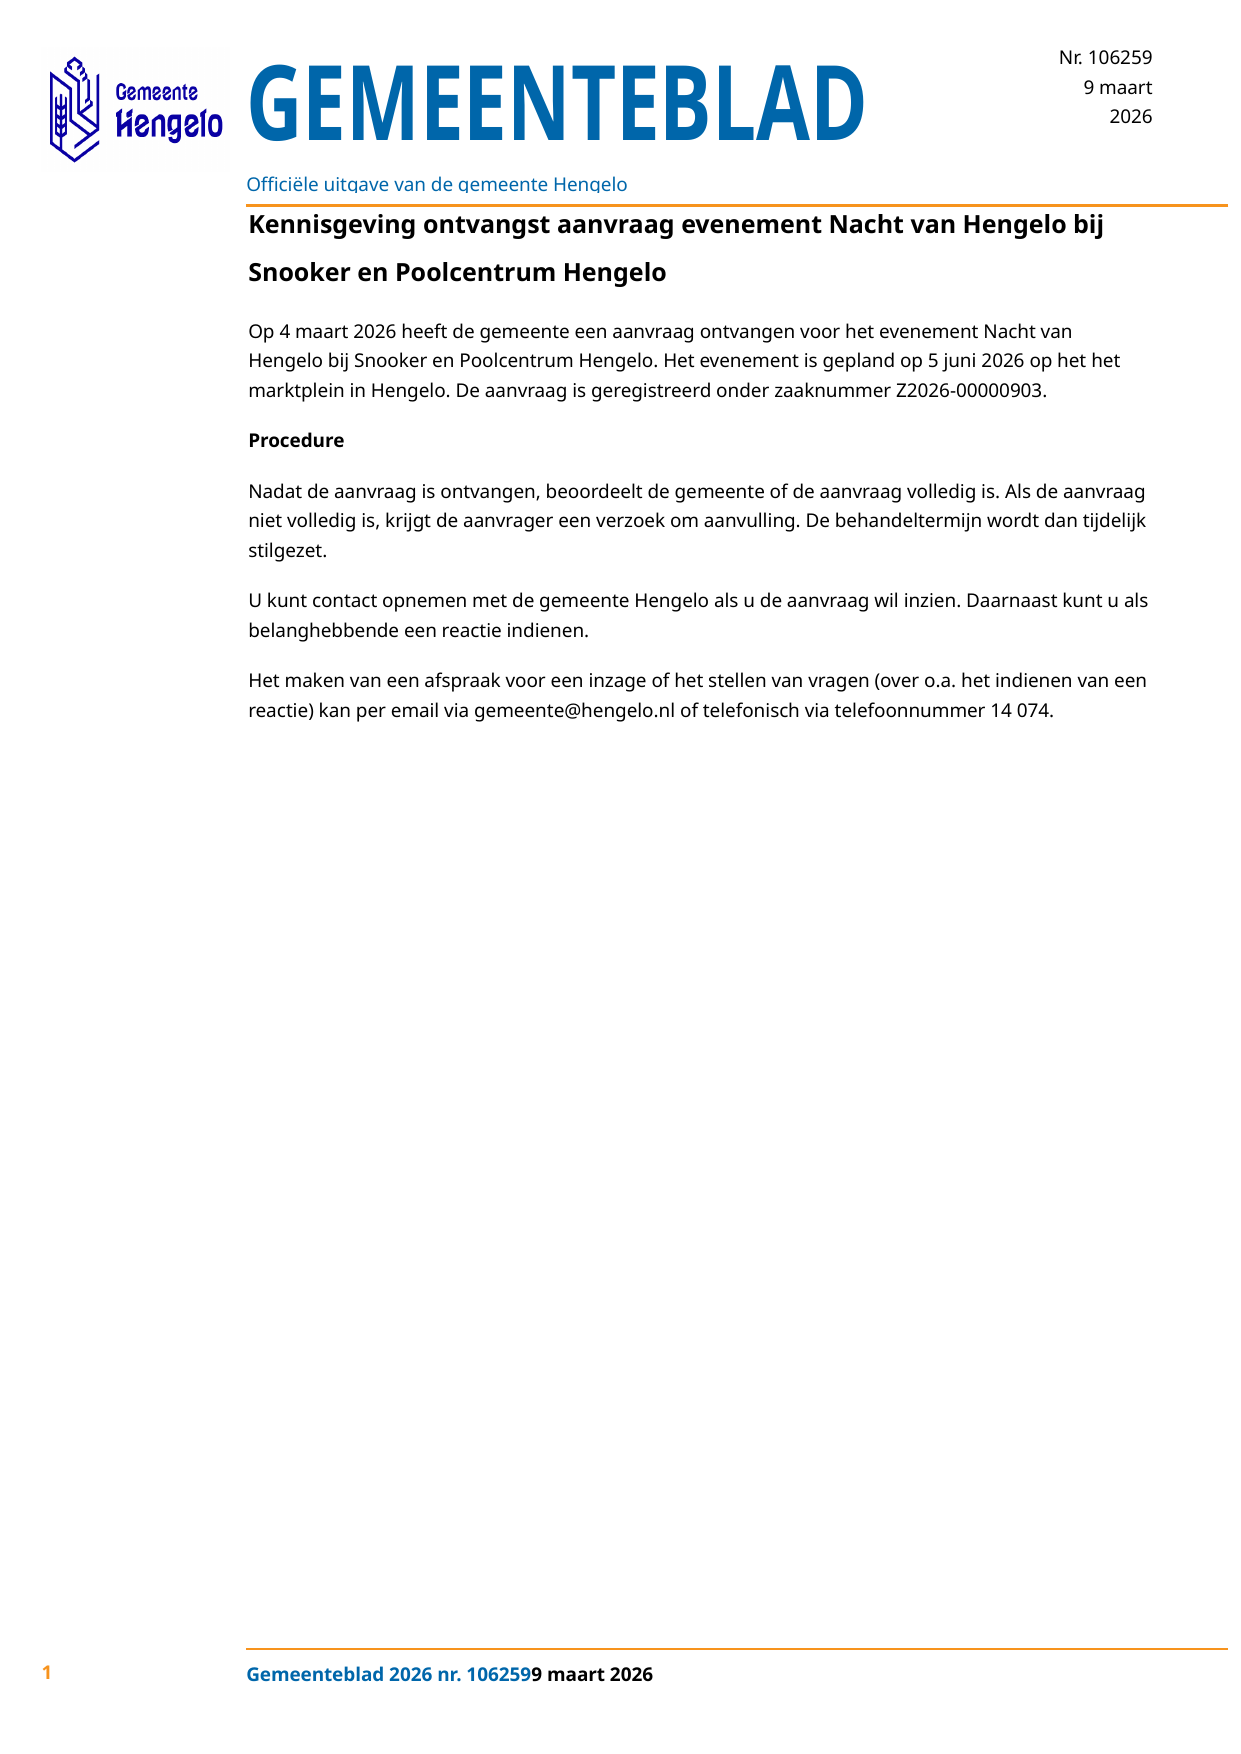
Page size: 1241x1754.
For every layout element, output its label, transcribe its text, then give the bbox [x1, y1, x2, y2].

text Nadat de aanvraag is ontvangen, beoordeelt de gemeente of de aanvraag volledig is. Als de aanvraag niet volledig is, krijgt de aanvrager een verzoek om aanvulling. De behandeltermijn wordt dan tijdelijk stilgezet. [248, 478, 1152, 563]
text Op 4 maart 2026 heeft de gemeente een aanvraag ontvangen voor het evenement Nacht van Hengelo bij Snooker en Poolcentrum Hengelo. Het evenement is gepland op 5 juni 2026 op het het marktplein in Hengelo. De aanvraag is geregistreerd onder zaaknummer Z2026-00000903. [248, 318, 1152, 403]
text Procedure [248, 427, 1152, 453]
text U kunt contact opnemen met de gemeente Hengelo als u de aanvraag wil inzien. Daarnaast kunt u als belanghebbende een reactie indienen. [248, 587, 1152, 643]
picture [41, 47, 231, 172]
text Het maken van een afspraak voor een inzage of het stellen van vragen (over o.a. het indienen van een reactie) kan per email via gemeente@hengelo.nl of telefonisch via telefoonnummer 14 074. [248, 667, 1152, 723]
text Kennisgeving ontvangst aanvraag evenement Nacht van Hengelo bij Snooker en Poolcentrum Hengelo [248, 207, 1152, 288]
